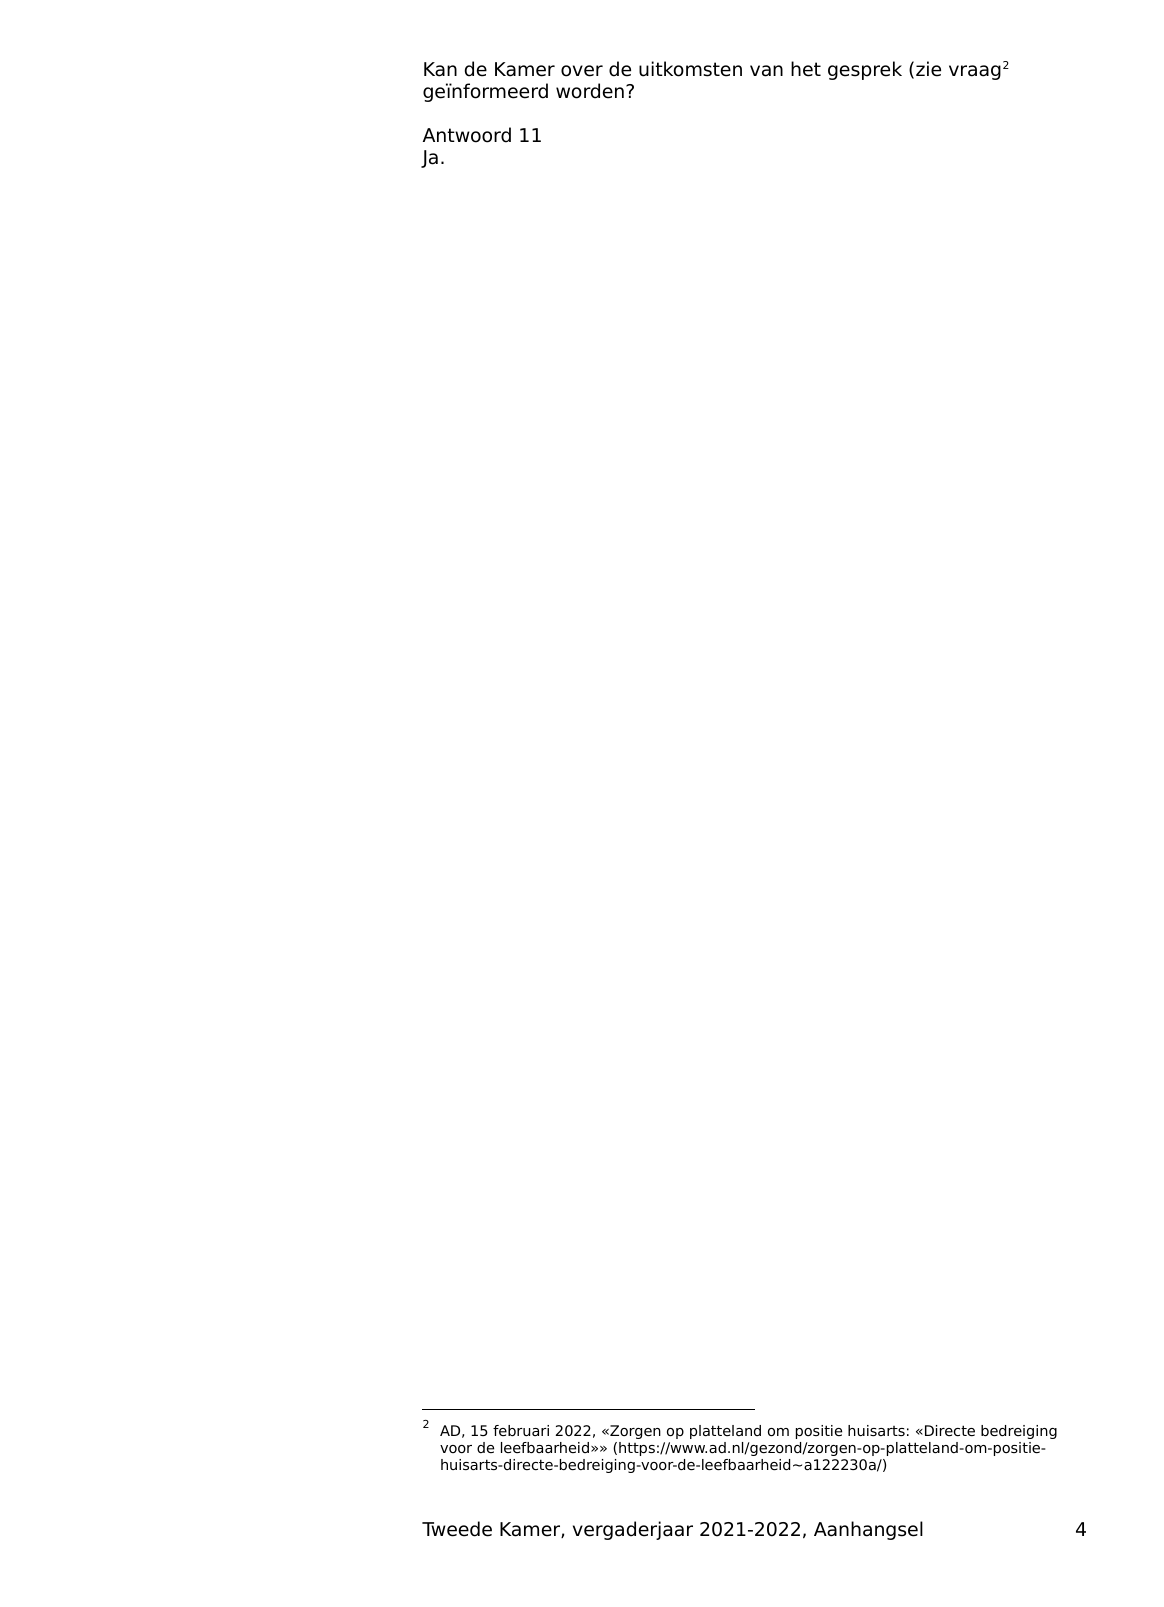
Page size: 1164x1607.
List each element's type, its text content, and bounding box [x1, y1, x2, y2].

text Kan de Kamer over de uitkomsten van het gesprek (zie vraag geïnformeerd worden? [422, 59, 1087, 103]
text AD, 15 februari 2022, «Zorgen op platteland om positie huisarts: «Directe bedreiging voor de leefbaarheid»» (https://www.ad.nl/gezond/zorgen-op-platteland-om-positie-huisarts-directe-bedreiging-voor-de-leefbaarheid~a122230a/) [422, 1418, 1087, 1474]
text Ja. [422, 147, 1087, 169]
text Antwoord 11 [422, 125, 1087, 147]
